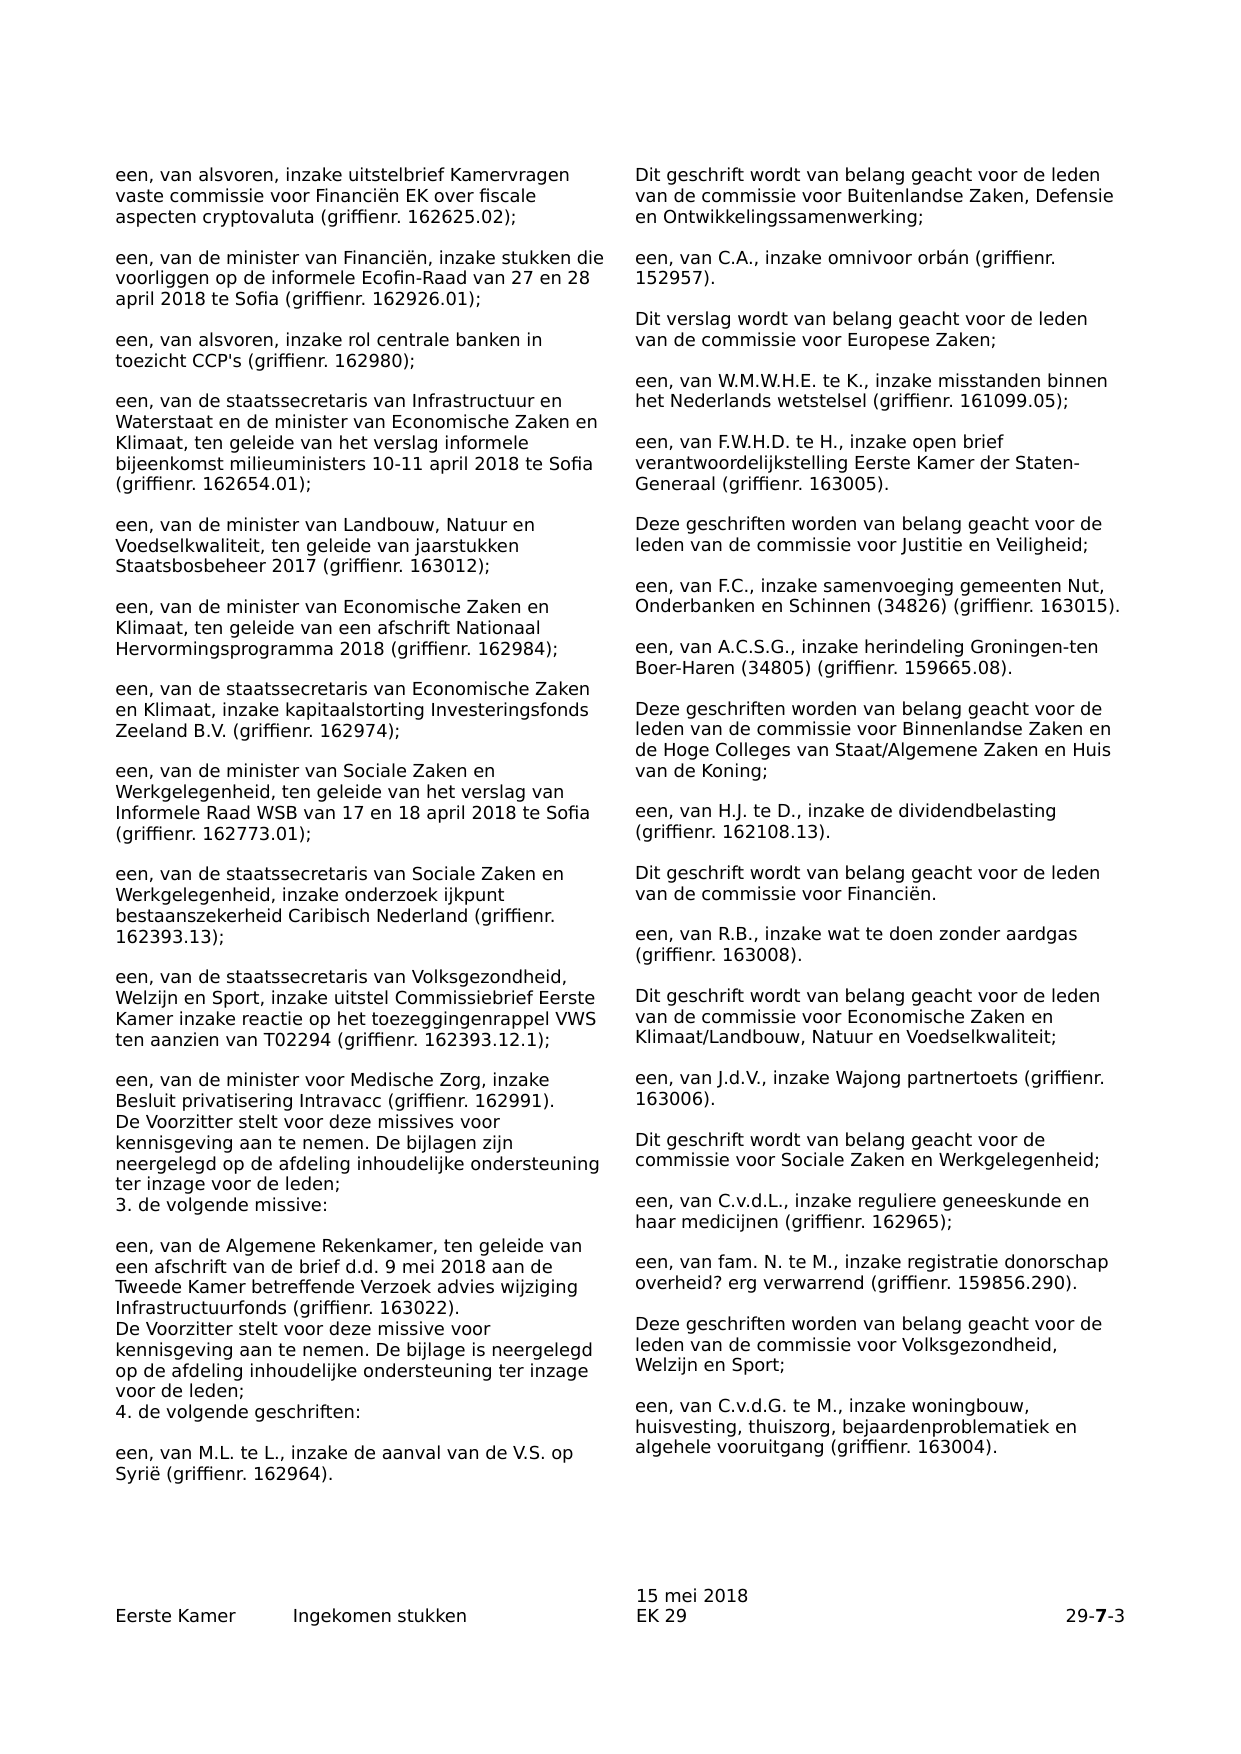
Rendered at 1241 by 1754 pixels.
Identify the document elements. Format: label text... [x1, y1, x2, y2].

text een, van de staatssecretaris van Economische Zaken en Klimaat, inzake kapitaalstorting Investeringsfonds Zeeland B.V. (griffienr. 162974); [115, 679, 605, 741]
text Deze geschriften worden van belang geacht voor de leden van de commissie voor Justitie en Veiligheid; [635, 514, 1125, 556]
text De Voorzitter stelt voor deze missive voor kennisgeving aan te nemen. De bijlage is neergelegd op de afdeling inhoudelijke ondersteuning ter inzage voor de leden; [115, 1319, 605, 1402]
text een, van C.v.d.L., inzake reguliere geneeskunde en haar medicijnen (griffienr. 162965); [635, 1191, 1125, 1232]
text een, van R.B., inzake wat te doen zonder aardgas (griffienr. 163008). [635, 924, 1125, 966]
text een, van C.A., inzake omnivoor orbán (griffienr. 152957). [635, 247, 1125, 289]
text Deze geschriften worden van belang geacht voor de leden van de commissie voor Binnenlandse Zaken en de Hoge Colleges van Staat/Algemene Zaken en Huis van de Koning; [635, 698, 1125, 781]
text een, van de minister van Economische Zaken en Klimaat, ten geleide van een afschrift Nationaal Hervormingsprogramma 2018 (griffienr. 162984); [115, 597, 605, 659]
text 4. de volgende geschriften: [115, 1402, 605, 1423]
text een, van de minister voor Medische Zorg, inzake Besluit privatisering Intravacc (griffienr. 162991). [115, 1070, 605, 1112]
text een, van H.J. te D., inzake de dividendbelasting (griffienr. 162108.13). [635, 801, 1125, 843]
text een, van W.M.W.H.E. te K., inzake misstanden binnen het Nederlands wetstelsel (griffienr. 161099.05); [635, 370, 1125, 412]
text Dit verslag wordt van belang geacht voor de leden van de commissie voor Europese Zaken; [635, 309, 1125, 350]
text 3. de volgende missive: [115, 1195, 605, 1216]
text Deze geschriften worden van belang geacht voor de leden van de commissie voor Volksgezondheid, Welzijn en Sport; [635, 1314, 1125, 1376]
text een, van fam. N. te M., inzake registratie donorschap overheid? erg verwarrend (griffienr. 159856.290). [635, 1252, 1125, 1294]
text een, van F.W.H.D. te H., inzake open brief verantwoordelijkstelling Eerste Kamer der Staten-Generaal (griffienr. 163005). [635, 432, 1125, 494]
text een, van de minister van Landbouw, Natuur en Voedselkwaliteit, ten geleide van jaarstukken Staatsbosbeheer 2017 (griffienr. 163012); [115, 515, 605, 577]
text een, van alsvoren, inzake rol centrale banken in toezicht CCP's (griffienr. 162980); [115, 330, 605, 371]
text een, van de staatssecretaris van Infrastructuur en Waterstaat en de minister van Economische Zaken en Klimaat, ten geleide van het verslag informele bijeenkomst milieuministers 10-11 april 2018 te Sofia (griffienr. 162654.01); [115, 391, 605, 495]
text een, van C.v.d.G. te M., inzake woningbouw, huisvesting, thuiszorg, bejaardenproblematiek en algehele vooruitgang (griffienr. 163004). [635, 1396, 1125, 1458]
text Dit geschrift wordt van belang geacht voor de leden van de commissie voor Economische Zaken en Klimaat/Landbouw, Natuur en Voedselkwaliteit; [635, 986, 1125, 1048]
text Dit geschrift wordt van belang geacht voor de leden van de commissie voor Financiën. [635, 863, 1125, 904]
text Dit geschrift wordt van belang geacht voor de leden van de commissie voor Buitenlandse Zaken, Defensie en Ontwikkelingssamenwerking; [635, 165, 1125, 227]
text een, van de staatssecretaris van Sociale Zaken en Werkgelegenheid, inzake onderzoek ijkpunt bestaanszekerheid Caribisch Nederland (griffienr. 162393.13); [115, 864, 605, 947]
text een, van de minister van Financiën, inzake stukken die voorliggen op de informele Ecofin-Raad van 27 en 28 april 2018 te Sofia (griffienr. 162926.01); [115, 247, 605, 310]
text een, van de staatssecretaris van Volksgezondheid, Welzijn en Sport, inzake uitstel Commissiebrief Eerste Kamer inzake reactie op het toezeggingenrappel VWS ten aanzien van T02294 (griffienr. 162393.12.1); [115, 967, 605, 1050]
text een, van F.C., inzake samenvoeging gemeenten Nut, Onderbanken en Schinnen (34826) (griffienr. 163015). [635, 576, 1125, 617]
text Dit geschrift wordt van belang geacht voor de commissie voor Sociale Zaken en Werkgelegenheid; [635, 1129, 1125, 1171]
text een, van de Algemene Rekenkamer, ten geleide van een afschrift van de brief d.d. 9 mei 2018 aan de Tweede Kamer betreffende Verzoek advies wijziging Infrastructuurfonds (griffienr. 163022). [115, 1236, 605, 1319]
text een, van M.L. te L., inzake de aanval van de V.S. op Syrië (griffienr. 162964). [115, 1443, 605, 1484]
text een, van alsvoren, inzake uitstelbrief Kamervragen vaste commissie voor Financiën EK over fiscale aspecten cryptovaluta (griffienr. 162625.02); [115, 165, 605, 227]
text een, van A.C.S.G., inzake herindeling Groningen-ten Boer-Haren (34805) (griffienr. 159665.08). [635, 637, 1125, 678]
text een, van J.d.V., inzake Wajong partnertoets (griffienr. 163006). [635, 1068, 1125, 1109]
text een, van de minister van Sociale Zaken en Werkgelegenheid, ten geleide van het verslag van Informele Raad WSB van 17 en 18 april 2018 te Sofia (griffienr. 162773.01); [115, 761, 605, 844]
text De Voorzitter stelt voor deze missives voor kennisgeving aan te nemen. De bijlagen zijn neergelegd op de afdeling inhoudelijke ondersteuning ter inzage voor de leden; [115, 1112, 605, 1195]
